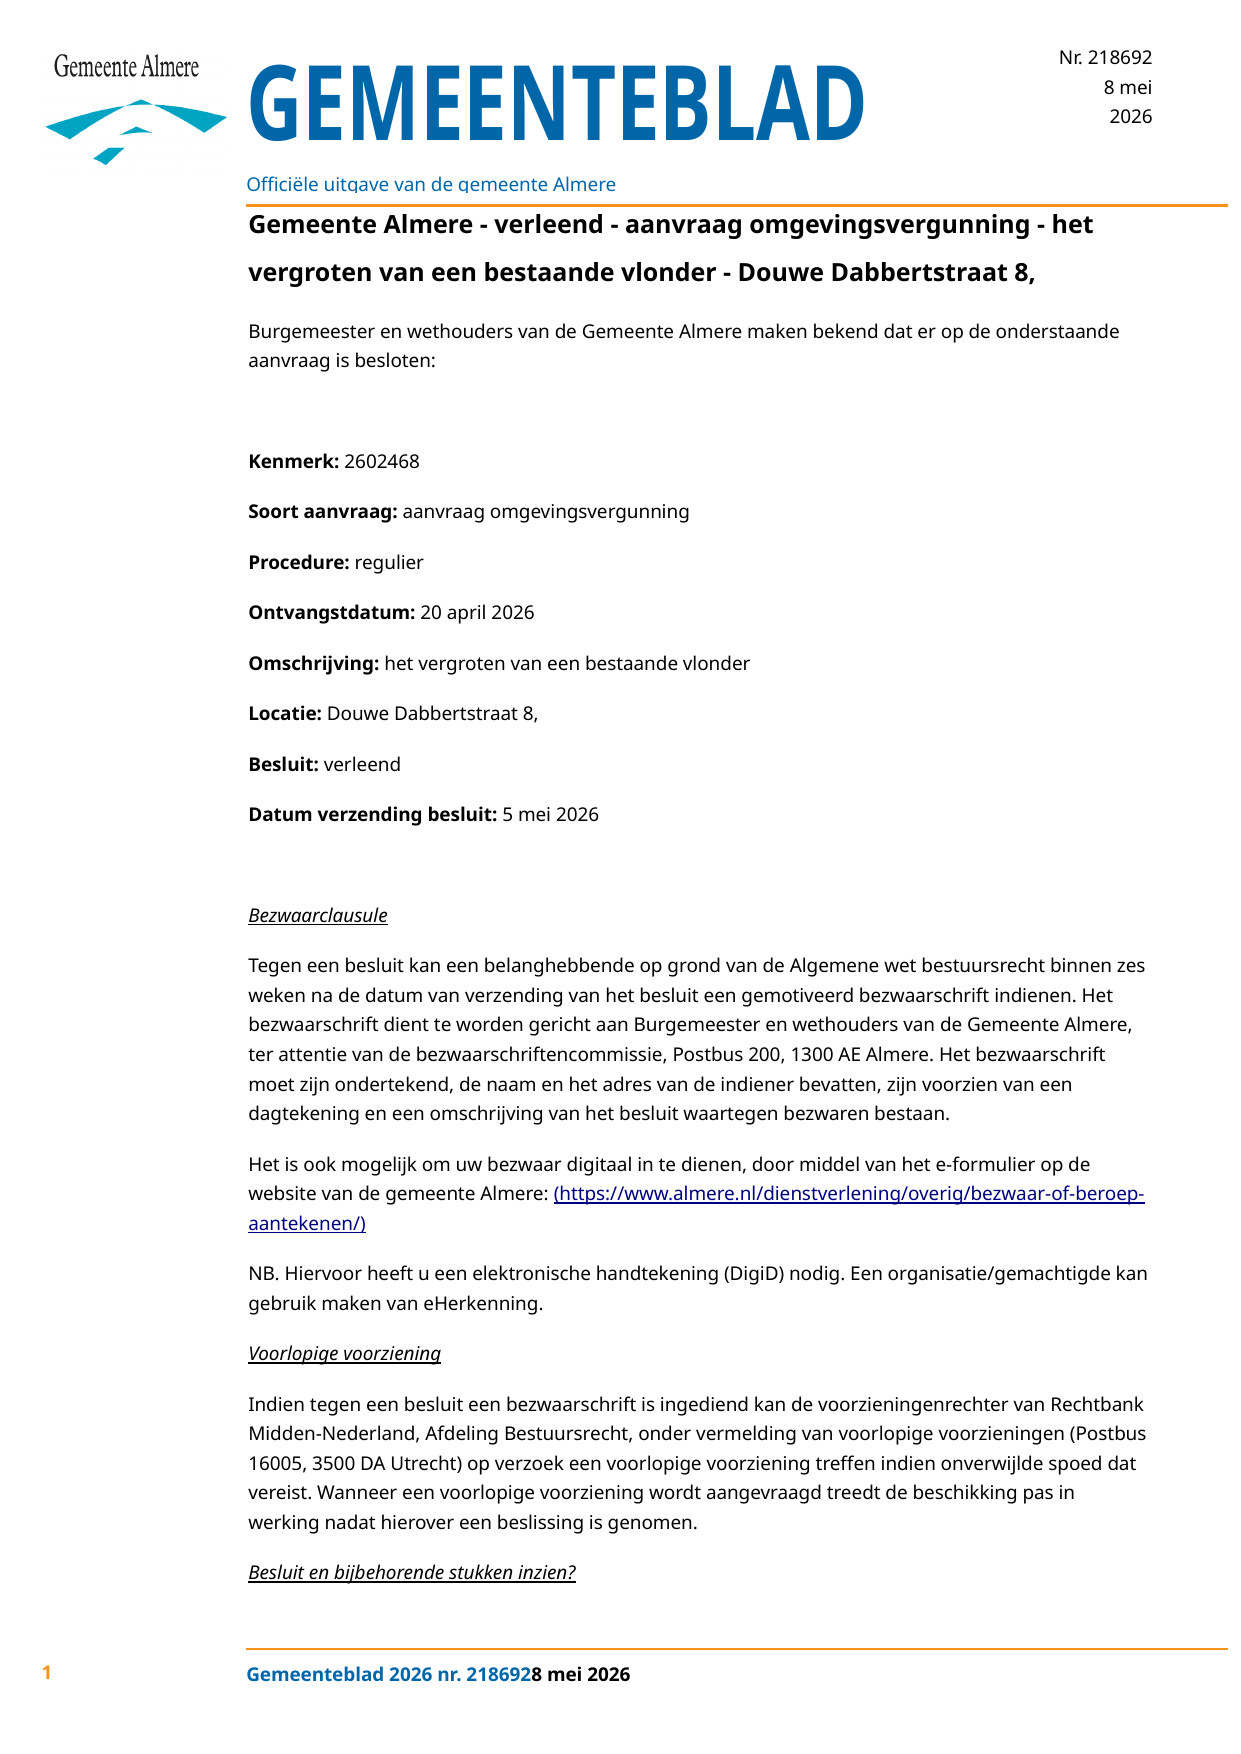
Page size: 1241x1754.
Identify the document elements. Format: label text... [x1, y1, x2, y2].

text Gemeente Almere - verleend - aanvraag omgevingsvergunning - het vergroten van een bestaande vlonder - Douwe Dabbertstraat 8, [248, 207, 1152, 288]
text Kenmerk: 2602468 [248, 448, 1152, 474]
text Voorlopige voorziening [248, 1340, 1152, 1366]
text Besluit: verleend [248, 751, 1152, 777]
text Soort aanvraag: aanvraag omgevingsvergunning [248, 499, 1152, 524]
text Datum verzending besluit: 5 mei 2026 [248, 801, 1152, 827]
text Tegen een besluit kan een belanghebbende op grond van de Algemene wet bestuursrecht binnen zes weken na de datum van verzending van het besluit een gemotiveerd bezwaarschrift indienen. Het bezwaarschrift dient te worden gericht aan Burgemeester en wethouders van de Gemeente Almere, ter attentie van de bezwaarschriftencommissie, Postbus 200, 1300 AE Almere. Het bezwaarschrift moet zijn ondertekend, de naam en het adres van de indiener bevatten, zijn voorzien van een dagtekening en een omschrijving van het besluit waartegen bezwaren bestaan. [248, 952, 1152, 1126]
text NB. Hiervoor heeft u een elektronische handtekening (DigiD) nodig. Een organisatie/gemachtigde kan gebruik maken van eHerkenning. [248, 1260, 1152, 1316]
text Procedure: regulier [248, 549, 1152, 575]
text Het is ook mogelijk om uw bezwaar digitaal in te dienen, door middel van het e-formulier op de website van de gemeente Almere: (https://www.almere.nl/dienstverlening/overig/bezwaar-of-beroep-aantekenen/) [248, 1151, 1152, 1236]
text Omschrijving: het vergroten van een bestaande vlonder [248, 650, 1152, 676]
text Ontvangstdatum: 20 april 2026 [248, 599, 1152, 625]
text Locatie: Douwe Dabbertstraat 8, [248, 700, 1152, 726]
text Indien tegen een besluit een bezwaarschrift is ingediend kan de voorzieningenrechter van Rechtbank Midden-Nederland, Afdeling Bestuursrecht, onder vermelding van voorlopige voorzieningen (Postbus 16005, 3500 DA Utrecht) op verzoek een voorlopige voorziening treffen indien onverwijlde spoed dat vereist. Wanneer een voorlopige voorziening wordt aangevraagd treedt de beschikking pas in werking nadat hierover een beslissing is genomen. [248, 1391, 1152, 1535]
text Bezwaarclausule [248, 902, 1152, 928]
picture [41, 47, 231, 172]
text Besluit en bijbehorende stukken inzien? [248, 1559, 1152, 1585]
text Burgemeester en wethouders van de Gemeente Almere maken bekend dat er op de onderstaande aanvraag is besloten: [248, 318, 1152, 373]
